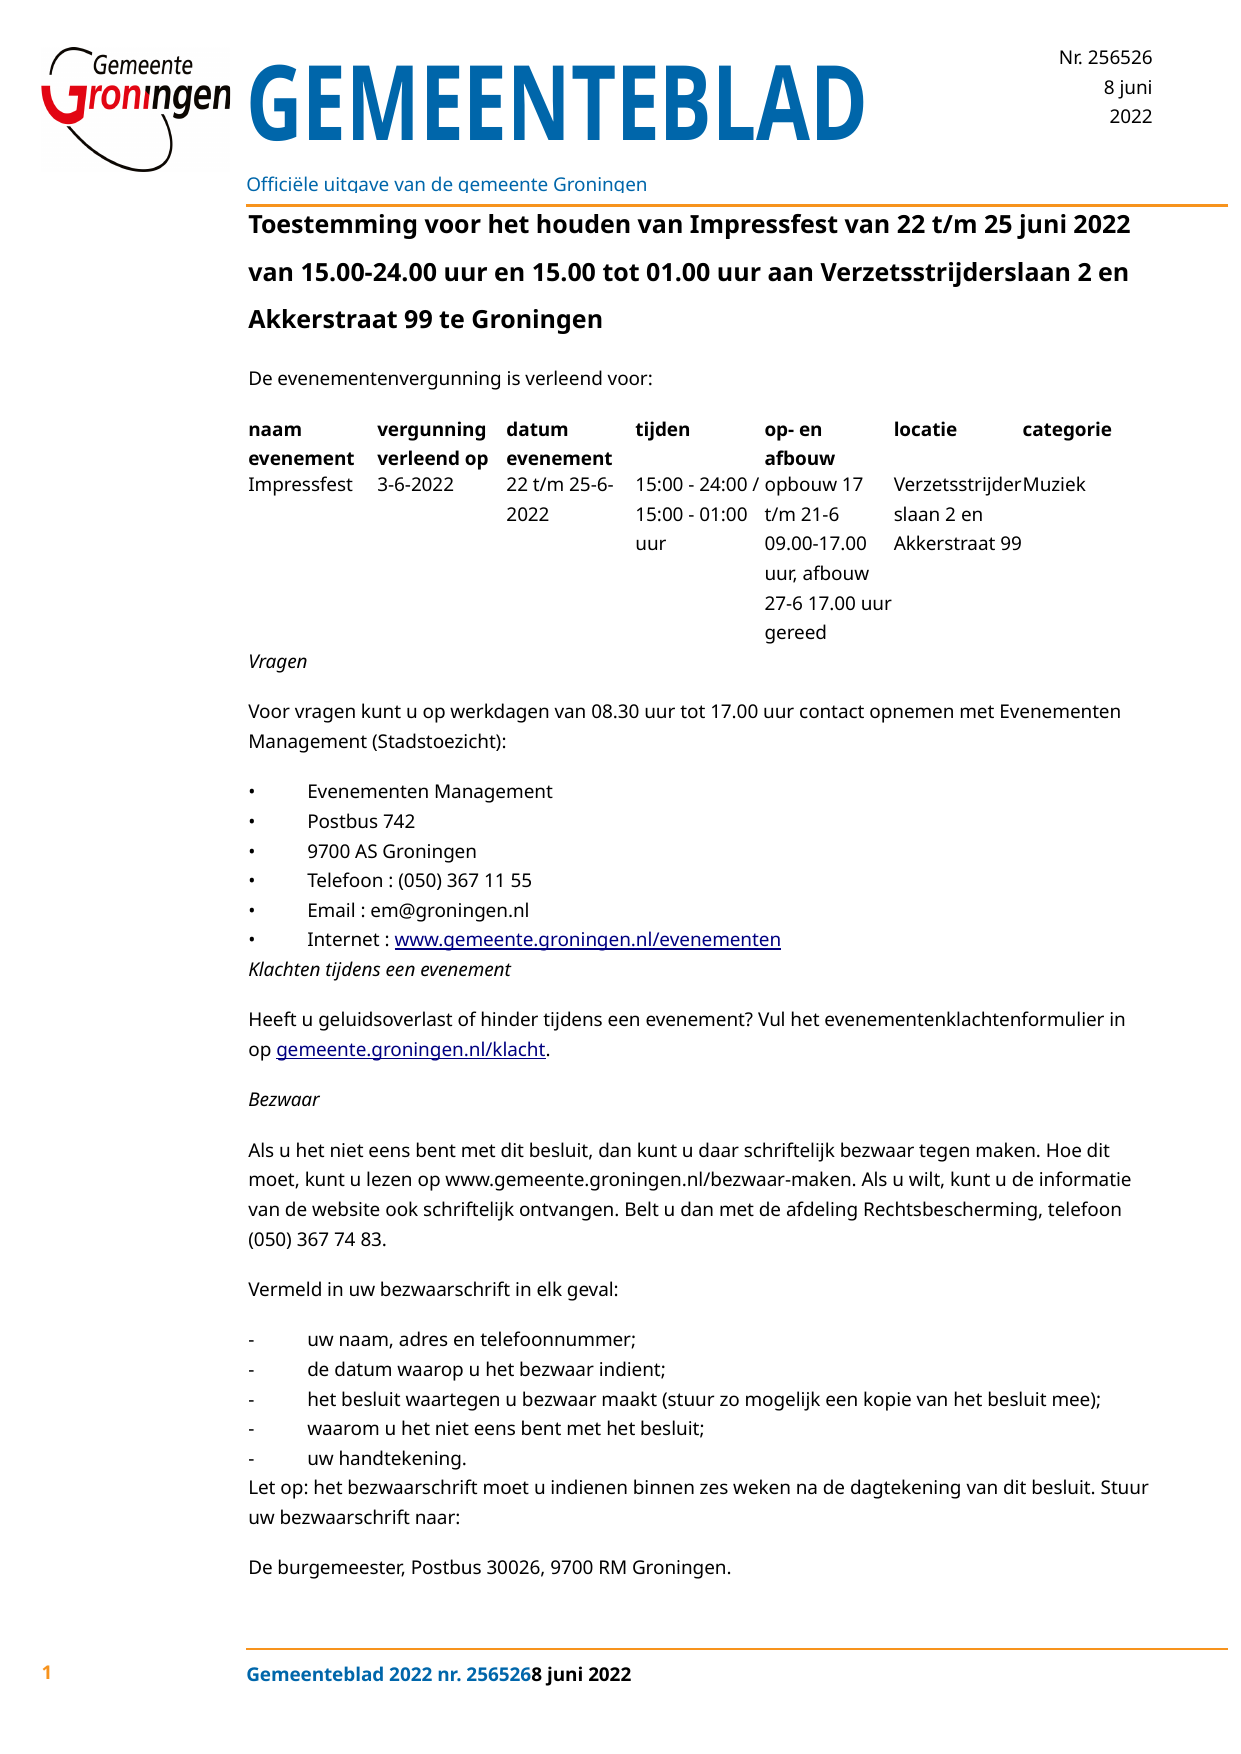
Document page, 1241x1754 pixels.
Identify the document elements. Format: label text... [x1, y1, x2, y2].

table_header naam evenement [248, 416, 377, 471]
list Internet : www.gemeente.groningen.nl/evenementen [248, 927, 1152, 952]
list uw naam, adres en telefoonnummer; [248, 1327, 1152, 1352]
text De evenementenvergunning is verleend voor: [248, 366, 1152, 391]
picture [41, 47, 231, 172]
text Vragen [248, 648, 1152, 674]
text Bezwaar [248, 1087, 1152, 1112]
list Postbus 742 [248, 808, 1152, 834]
table_cell 22 t/m 25-6-2022 [506, 471, 635, 645]
text Toestemming voor het houden van Impressfest van 22 t/m 25 juni 2022 van 15.00-24.00 uur en 15.00 tot 01.00 uur aan Verzetsstrijderslaan 2 en Akkerstraat 99 te Groningen [248, 207, 1152, 336]
list uw handtekening. [248, 1445, 1152, 1471]
table_header tijden [635, 416, 764, 471]
table_cell 3-6-2022 [377, 471, 506, 645]
table_header vergunning verleend op [377, 416, 506, 471]
table_cell Impressfest [248, 471, 377, 645]
table_cell Muziek [1023, 471, 1152, 645]
text Heeft u geluidsoverlast of hinder tijdens een evenement? Vul het evenementenklachtenformulier in op gemeente.groningen.nl/klacht. [248, 1007, 1152, 1062]
list Email : em@groningen.nl [248, 897, 1152, 923]
table_cell Verzetsstrijderslaan 2 en Akkerstraat 99 [894, 471, 1022, 645]
text Als u het niet eens bent met dit besluit, dan kunt u daar schriftelijk bezwaar tegen maken. Hoe dit moet, kunt u lezen op www.gemeente.groningen.nl/bezwaar-maken. Als u wilt, kunt u de informatie van de website ook schriftelijk ontvangen. Belt u dan met de afdeling Rechtsbescherming, telefoon (050) 367 74 83. [248, 1137, 1152, 1251]
text Vermeld in uw bezwaarschrift in elk geval: [248, 1276, 1152, 1302]
table_header op- en afbouw [764, 416, 893, 471]
list 9700 AS Groningen [248, 838, 1152, 863]
text De burgemeester, Postbus 30026, 9700 RM Groningen. [248, 1554, 1152, 1580]
table_header locatie [894, 416, 1022, 471]
list het besluit waartegen u bezwaar maakt (stuur zo mogelijk een kopie van het besluit mee); [248, 1386, 1152, 1411]
table_header categorie [1023, 416, 1152, 471]
table_header datum evenement [506, 416, 635, 471]
list de datum waarop u het bezwaar indient; [248, 1356, 1152, 1382]
list Evenementen Management [248, 779, 1152, 804]
text Klachten tijdens een evenement [248, 956, 1152, 982]
list waarom u het niet eens bent met het besluit; [248, 1415, 1152, 1441]
table_cell opbouw 17 t/m 21-6 09.00-17.00 uur, afbouw 27-6 17.00 uur gereed [764, 471, 893, 645]
text Let op: het bezwaarschrift moet u indienen binnen zes weken na de dagtekening van dit besluit. Stuur uw bezwaarschrift naar: [248, 1474, 1152, 1530]
table_cell 15:00 - 24:00 / 15:00 - 01:00 uur [635, 471, 764, 645]
list Telefoon : (050) 367 11 55 [248, 867, 1152, 893]
text Voor vragen kunt u op werkdagen van 08.30 uur tot 17.00 uur contact opnemen met Evenementen Management (Stadstoezicht): [248, 699, 1152, 754]
